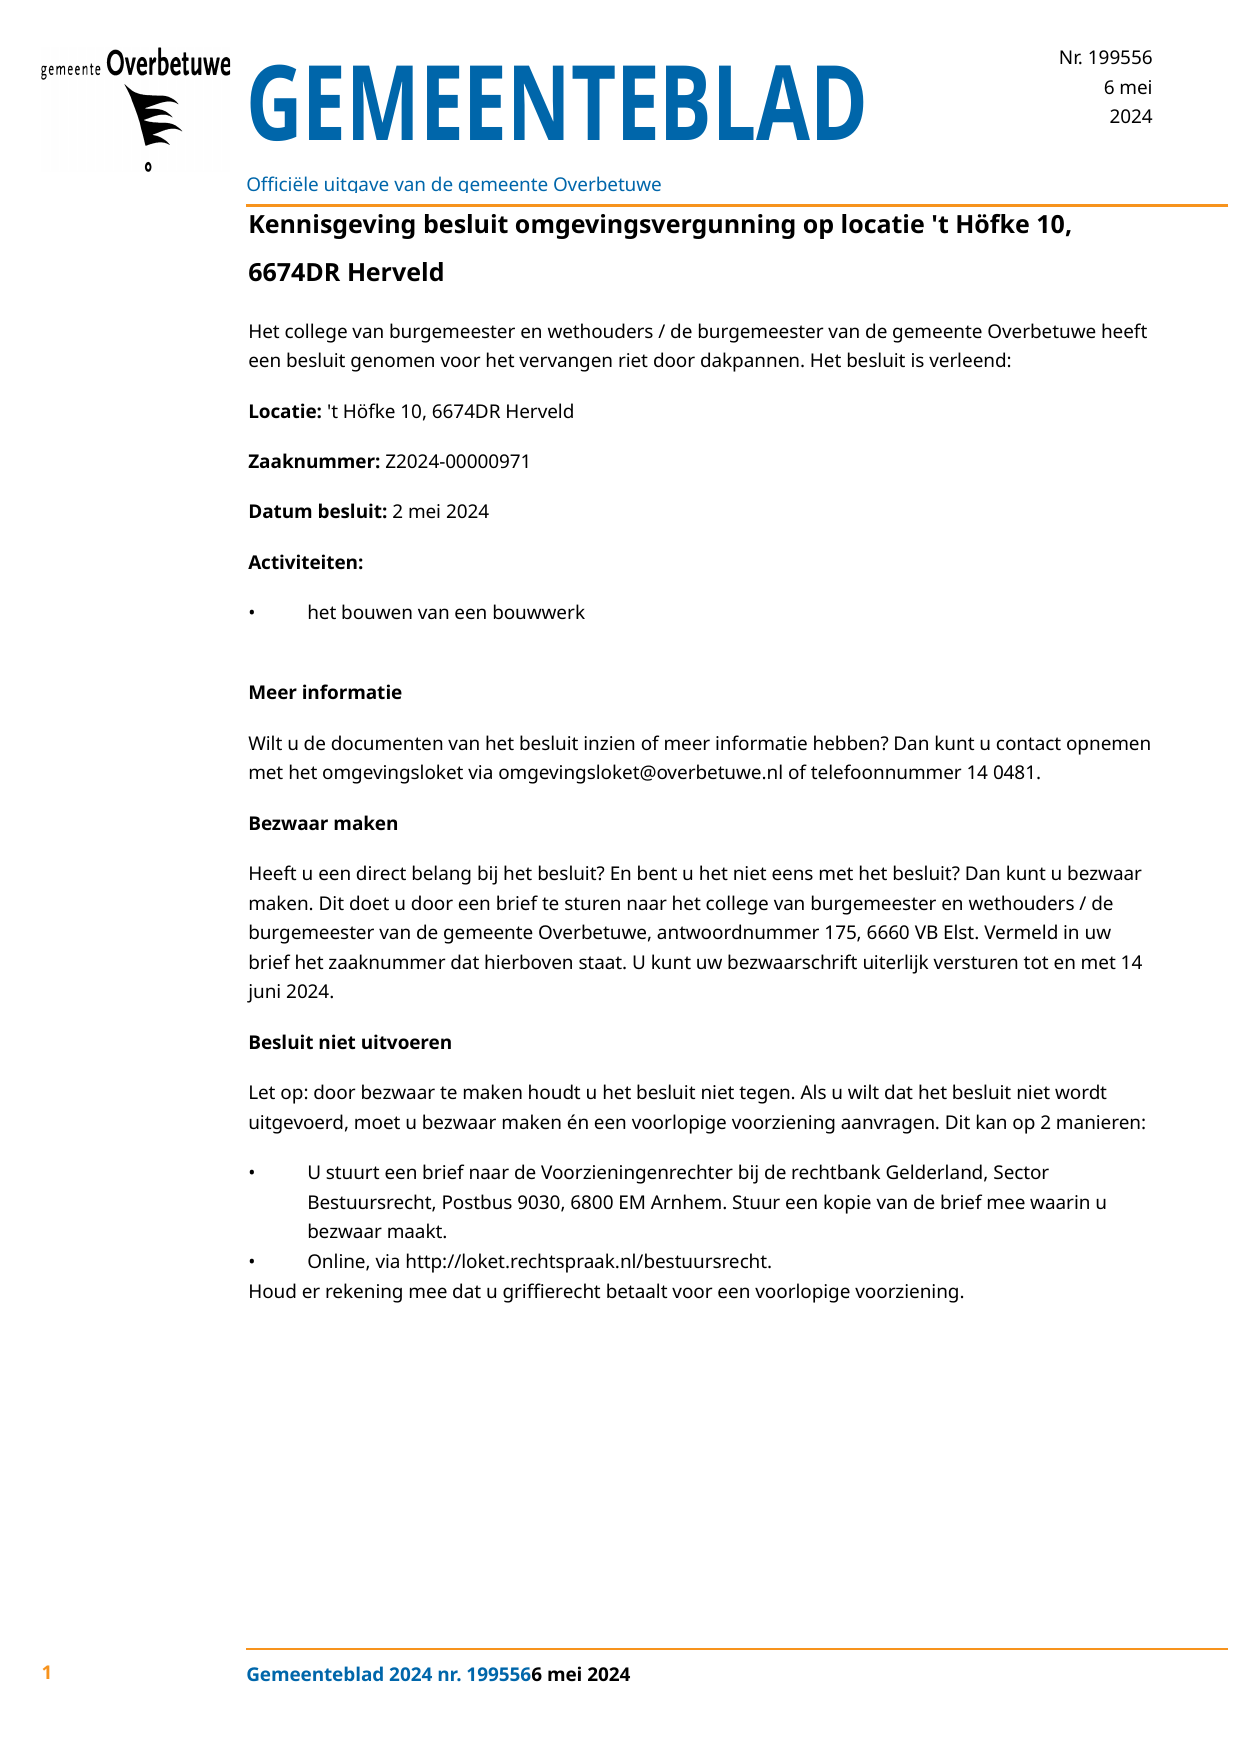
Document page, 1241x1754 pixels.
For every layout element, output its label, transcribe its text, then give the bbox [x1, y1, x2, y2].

list Online, via http://loket.rechtspraak.nl/bestuursrecht. [248, 1248, 1152, 1274]
text Datum besluit: 2 mei 2024 [248, 499, 1152, 524]
text Let op: door bezwaar te maken houdt u het besluit niet tegen. Als u wilt dat het besluit niet wordt uitgevoerd, moet u bezwaar maken én een voorlopige voorziening aanvragen. Dit kan op 2 manieren: [248, 1079, 1152, 1135]
text Bezwaar maken [248, 810, 1152, 836]
list U stuurt een brief naar de Voorzieningenrechter bij de rechtbank Gelderland, Sector Bestuursrecht, Postbus 9030, 6800 EM Arnhem. Stuur een kopie van de brief mee waarin u bezwaar maakt. [248, 1159, 1152, 1244]
picture [41, 47, 231, 172]
text Wilt u de documenten van het besluit inzien of meer informatie hebben? Dan kunt u contact opnemen met het omgevingsloket via omgevingsloket@overbetuwe.nl of telefoonnummer 14 0481. [248, 730, 1152, 785]
text Het college van burgemeester en wethouders / de burgemeester van de gemeente Overbetuwe heeft een besluit genomen voor het vervangen riet door dakpannen. Het besluit is verleend: [248, 318, 1152, 373]
text Locatie: 't Höfke 10, 6674DR Herveld [248, 398, 1152, 424]
list het bouwen van een bouwwerk [248, 599, 1152, 625]
text Houd er rekening mee dat u griffierecht betaalt voor een voorlopige voorziening. [248, 1278, 1152, 1304]
text Zaaknummer: Z2024-00000971 [248, 448, 1152, 474]
text Meer informatie [248, 679, 1152, 705]
text Kennisgeving besluit omgevingsvergunning op locatie 't Höfke 10, 6674DR Herveld [248, 207, 1152, 288]
text Heeft u een direct belang bij het besluit? En bent u het niet eens met het besluit? Dan kunt u bezwaar maken. Dit doet u door een brief te sturen naar het college van burgemeester en wethouders / de burgemeester van de gemeente Overbetuwe, antwoordnummer 175, 6660 VB Elst. Vermeld in uw brief het zaaknummer dat hierboven staat. U kunt uw bezwaarschrift uiterlijk versturen tot en met 14 juni 2024. [248, 860, 1152, 1004]
text Activiteiten: [248, 549, 1152, 575]
text Besluit niet uitvoeren [248, 1029, 1152, 1055]
